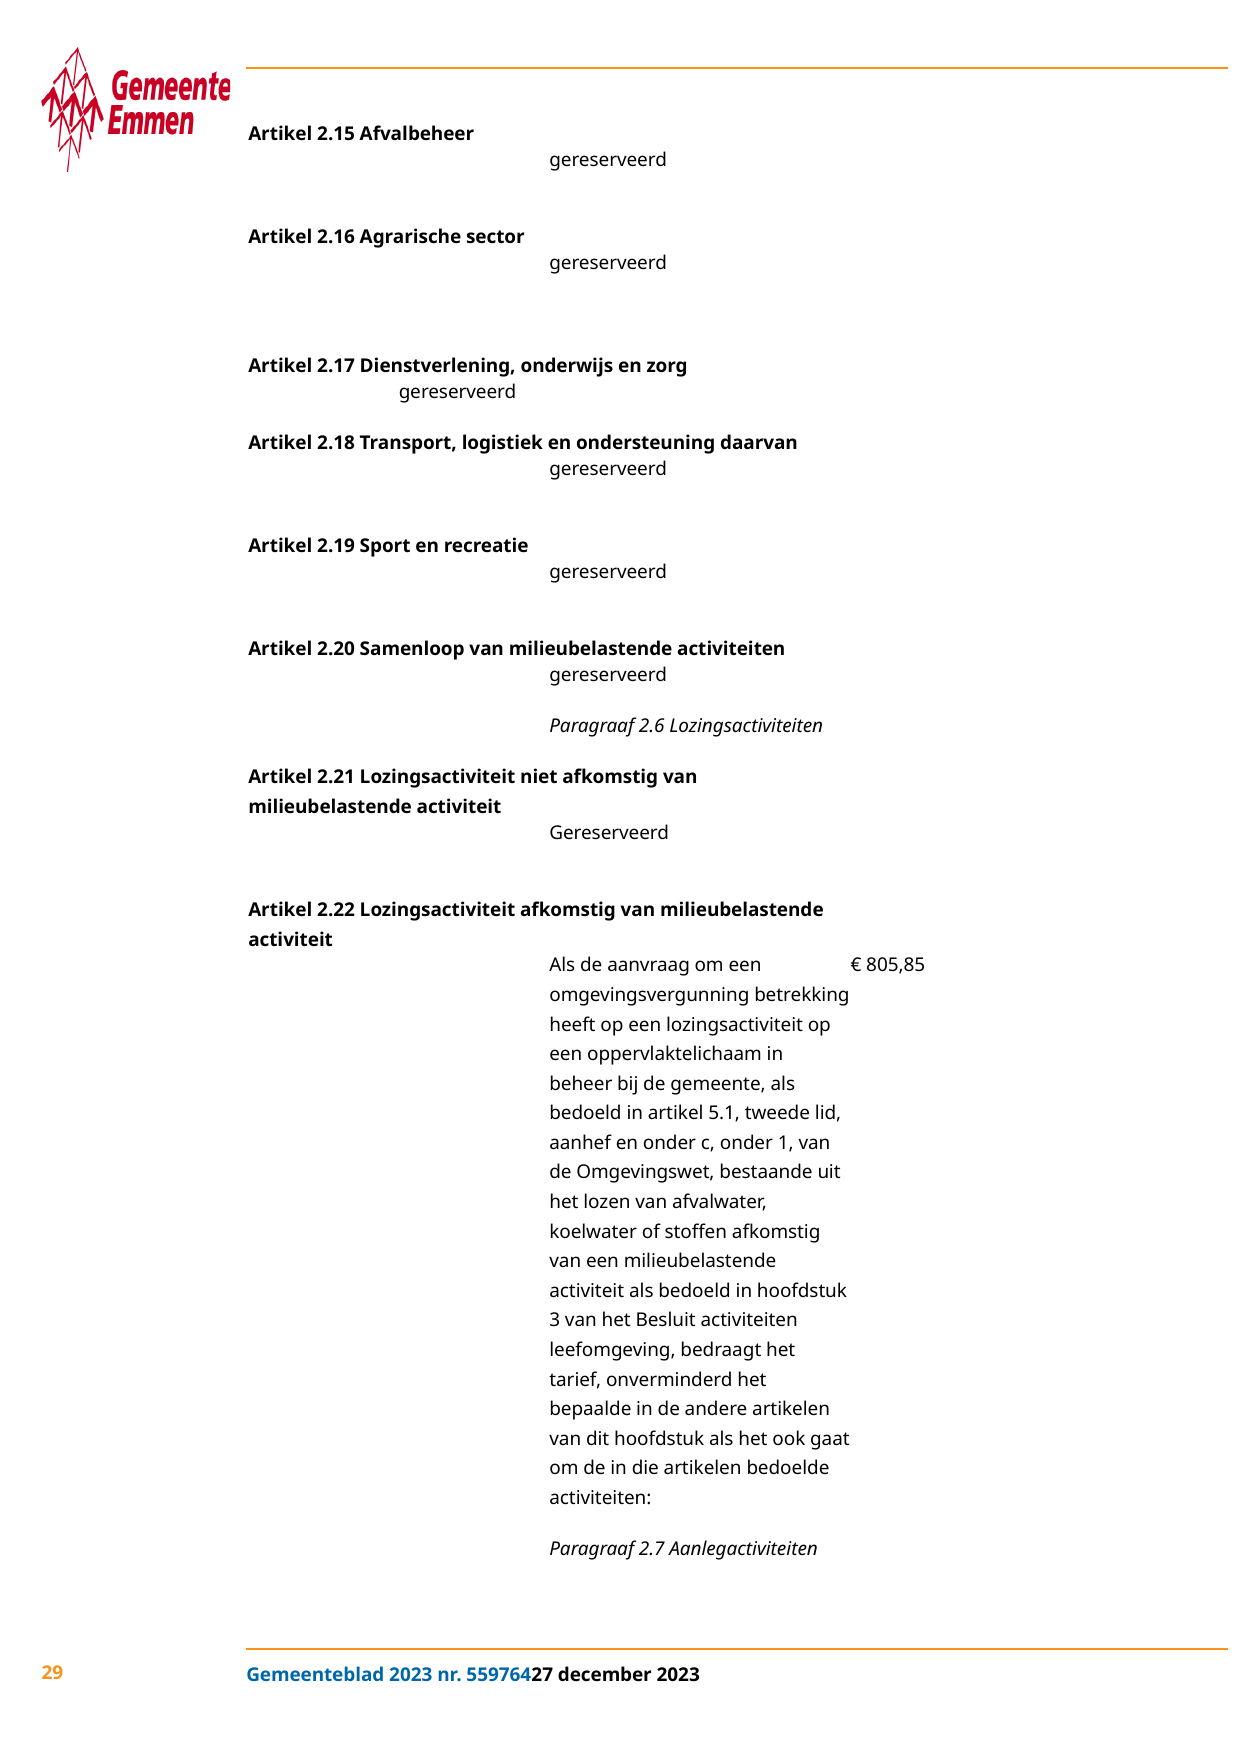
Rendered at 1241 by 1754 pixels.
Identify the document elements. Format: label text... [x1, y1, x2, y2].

table_cell Artikel 2.21 Lozingsactiviteit niet afkomstig van milieubelastende activiteit [248, 764, 850, 819]
table_cell [850, 352, 1152, 378]
table_cell [850, 819, 1152, 845]
table_cell [549, 506, 850, 532]
table_cell [248, 249, 549, 275]
table_cell [248, 1510, 549, 1536]
table_cell [850, 481, 1152, 506]
table_cell [549, 275, 850, 301]
table_cell gereserveerd [549, 661, 850, 687]
table_cell [248, 378, 398, 403]
table_cell [248, 687, 549, 712]
table_cell [248, 172, 549, 198]
table_cell Paragraaf 2.7 Aanlegactiviteiten [549, 1536, 850, 1561]
table_cell [248, 819, 549, 845]
table_cell gereserveerd [549, 455, 850, 481]
table_cell [248, 738, 549, 764]
table_cell [248, 275, 549, 301]
table_cell [850, 1536, 1152, 1561]
table_cell [850, 609, 1152, 635]
table_cell Artikel 2.20 Samenloop van milieubelastende activiteiten [248, 635, 850, 661]
table_cell Artikel 2.15 Afvalbeheer [248, 121, 850, 146]
table_cell [850, 224, 1152, 249]
table_cell [549, 1510, 850, 1536]
table_cell Artikel 2.18 Transport, logistiek en ondersteuning daarvan [248, 429, 850, 455]
table_cell [850, 326, 1152, 352]
table_cell [248, 1536, 549, 1561]
table_cell Paragraaf 2.6 Lozingsactiviteiten [549, 712, 850, 738]
table_cell gereserveerd [549, 558, 850, 584]
table_cell [850, 301, 1152, 326]
table_cell [248, 146, 549, 172]
table_cell [549, 584, 850, 609]
table_cell [248, 952, 549, 1510]
table_cell [248, 609, 549, 635]
table_cell [850, 584, 1152, 609]
table_cell [549, 326, 850, 352]
table_cell Artikel 2.22 Lozingsactiviteit afkomstig van milieubelastende activiteit [248, 896, 850, 952]
table_cell [850, 378, 1152, 403]
table_cell [549, 172, 850, 198]
table_cell [850, 558, 1152, 584]
table_cell [248, 845, 549, 871]
table_cell [850, 532, 1152, 558]
table_cell [850, 845, 1152, 871]
table_cell [850, 661, 1152, 687]
table_cell [850, 249, 1152, 275]
table_cell [850, 95, 1152, 121]
table_cell Gereserveerd [549, 819, 850, 845]
table_cell [248, 455, 549, 481]
table_cell [549, 609, 850, 635]
table_cell [399, 404, 850, 429]
table_cell Als de aanvraag om een omgevingsvergunning betrekking heeft op een lozingsactiviteit op een oppervlaktelichaam in beheer bij de gemeente, als bedoeld in artikel 5.1, tweede lid, aanhef en onder c, onder 1, van de Omgevingswet, bestaande uit het lozen van afvalwater, koelwater of stoffen afkomstig van een milieubelastende activiteit als bedoeld in hoofdstuk 3 van het Besluit activiteiten leefomgeving, bedraagt het tarief, onverminderd het bepaalde in de andere artikelen van dit hoofdstuk als het ook gaat om de in die artikelen bedoelde activiteiten: [549, 952, 850, 1510]
table_cell [248, 301, 549, 326]
table_cell [850, 896, 1152, 952]
table_cell [549, 738, 850, 764]
table_cell gereserveerd [399, 378, 850, 403]
table_cell [850, 1510, 1152, 1536]
table_cell [248, 404, 398, 429]
table_cell [248, 1561, 549, 1587]
table_cell [248, 712, 549, 738]
table_cell [248, 198, 549, 223]
table_cell [549, 95, 850, 121]
table_cell [549, 845, 850, 871]
table_cell [850, 738, 1152, 764]
table_cell [549, 687, 850, 712]
table_cell [248, 661, 549, 687]
table_cell [850, 1561, 1152, 1587]
table_cell [248, 481, 549, 506]
table_cell [549, 301, 850, 326]
table_cell [850, 635, 1152, 661]
table_cell [850, 871, 1152, 896]
table_cell [248, 584, 549, 609]
table_cell [248, 871, 549, 896]
table_cell [850, 121, 1152, 146]
table_cell [850, 455, 1152, 481]
table_cell [850, 275, 1152, 301]
table_cell [248, 558, 549, 584]
picture [41, 47, 231, 172]
table_cell gereserveerd [549, 249, 850, 275]
table_cell [850, 146, 1152, 172]
table_cell [549, 481, 850, 506]
table_cell [549, 198, 850, 223]
table_cell [248, 326, 549, 352]
table_cell gereserveerd [549, 146, 850, 172]
table_cell [850, 712, 1152, 738]
table_cell Artikel 2.17 Dienstverlening, onderwijs en zorg [248, 352, 850, 378]
table_cell [850, 506, 1152, 532]
table_cell Artikel 2.19 Sport en recreatie [248, 532, 850, 558]
table_cell [850, 198, 1152, 223]
table_cell [850, 764, 1152, 819]
table_cell [850, 429, 1152, 455]
table_cell € 805,85 [850, 952, 1152, 1510]
table_cell [850, 404, 1152, 429]
table_cell [850, 172, 1152, 198]
table_cell [549, 871, 850, 896]
table_cell [850, 687, 1152, 712]
table_cell [549, 1561, 850, 1587]
table_cell Artikel 2.16 Agrarische sector [248, 224, 850, 249]
table_cell [248, 95, 549, 121]
table_cell [248, 506, 549, 532]
